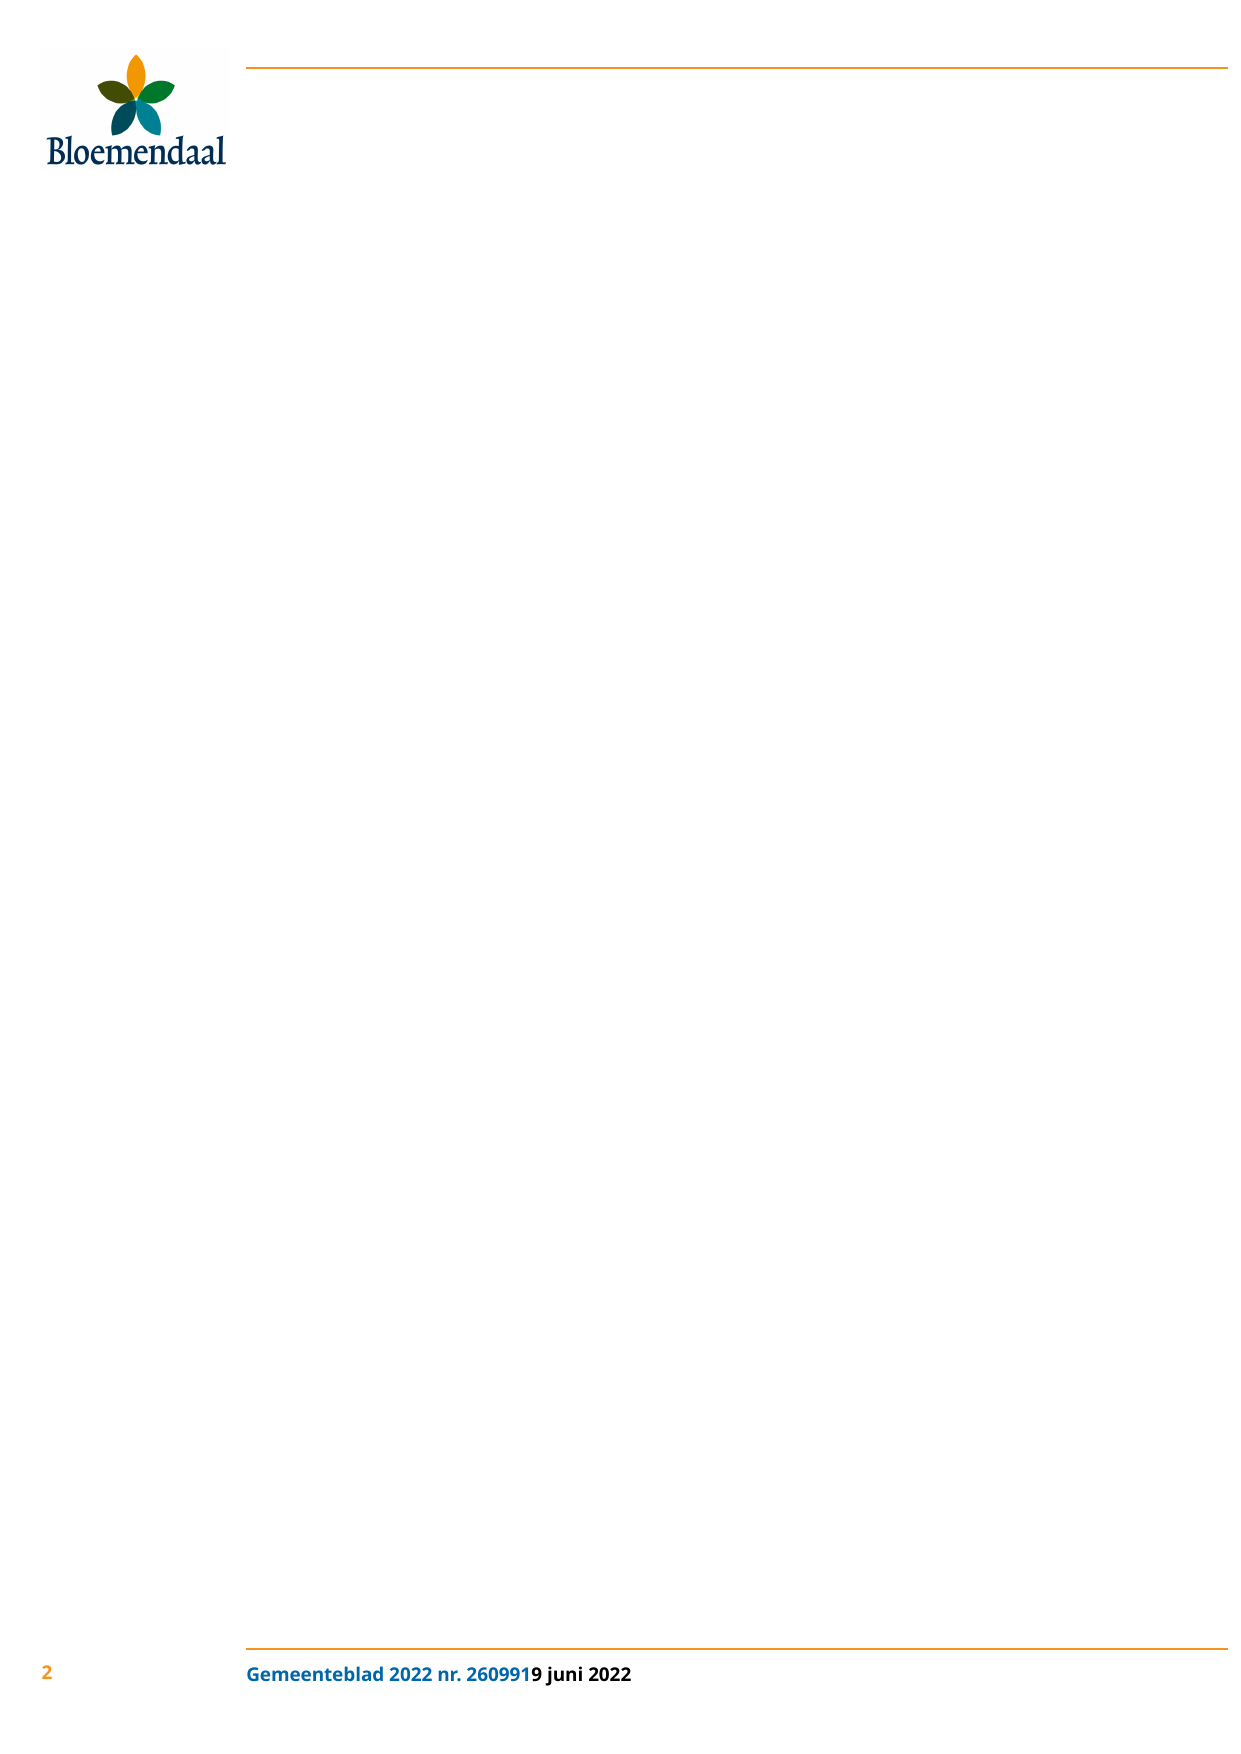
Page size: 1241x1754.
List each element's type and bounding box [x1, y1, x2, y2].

picture [41, 47, 231, 172]
